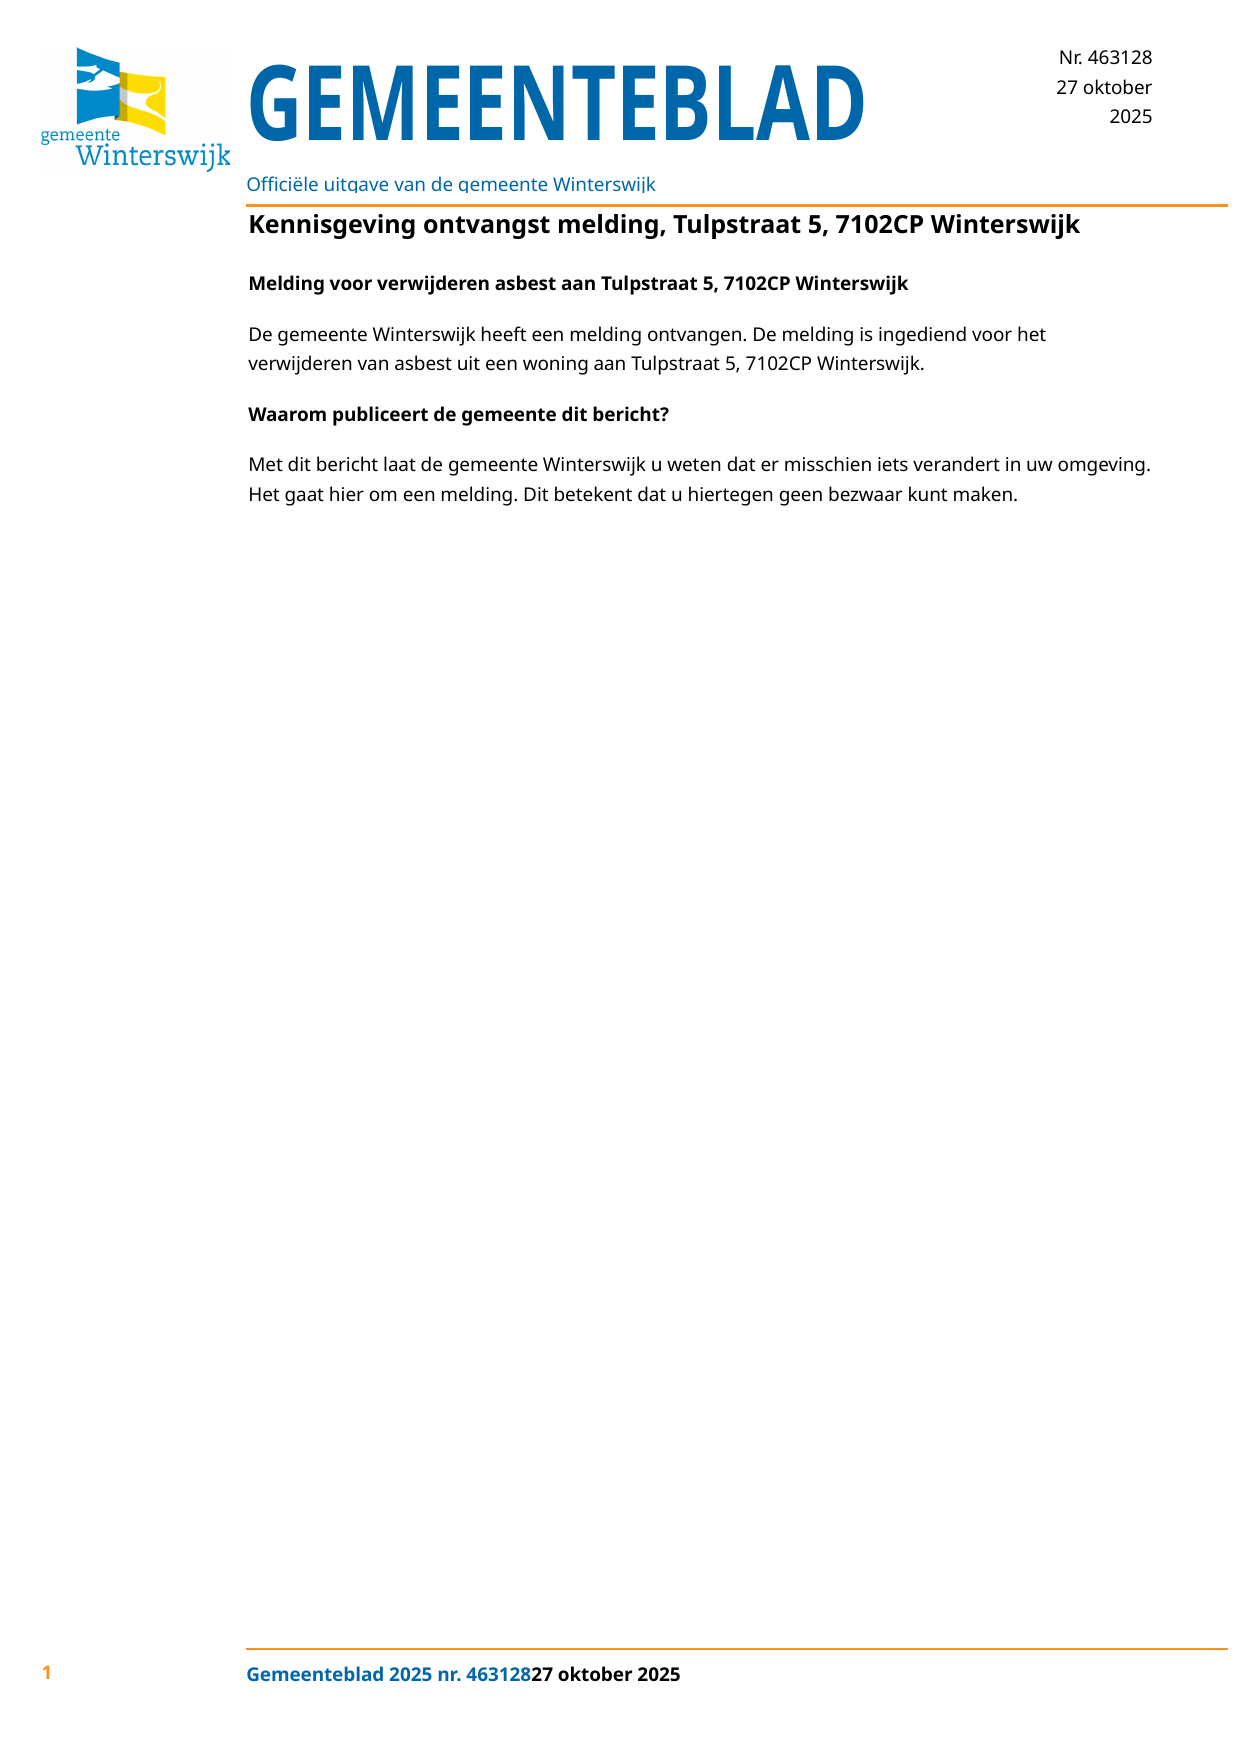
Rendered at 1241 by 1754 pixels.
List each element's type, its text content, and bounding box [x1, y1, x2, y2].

picture [41, 47, 231, 172]
picture [225, 153, 231, 162]
text Met dit bericht laat de gemeente Winterswijk u weten dat er misschien iets verandert in uw omgeving. Het gaat hier om een melding. Dit betekent dat u hiertegen geen bezwaar kunt maken. [248, 451, 1152, 506]
text De gemeente Winterswijk heeft een melding ontvangen. De melding is ingediend voor het verwijderen van asbest uit een woning aan Tulpstraat 5, 7102CP Winterswijk. [248, 321, 1152, 376]
text Kennisgeving ontvangst melding, Tulpstraat 5, 7102CP Winterswijk [248, 207, 1152, 241]
text Melding voor verwijderen asbest aan Tulpstraat 5, 7102CP Winterswijk [248, 270, 1152, 296]
text Waarom publiceert de gemeente dit bericht? [248, 401, 1152, 426]
